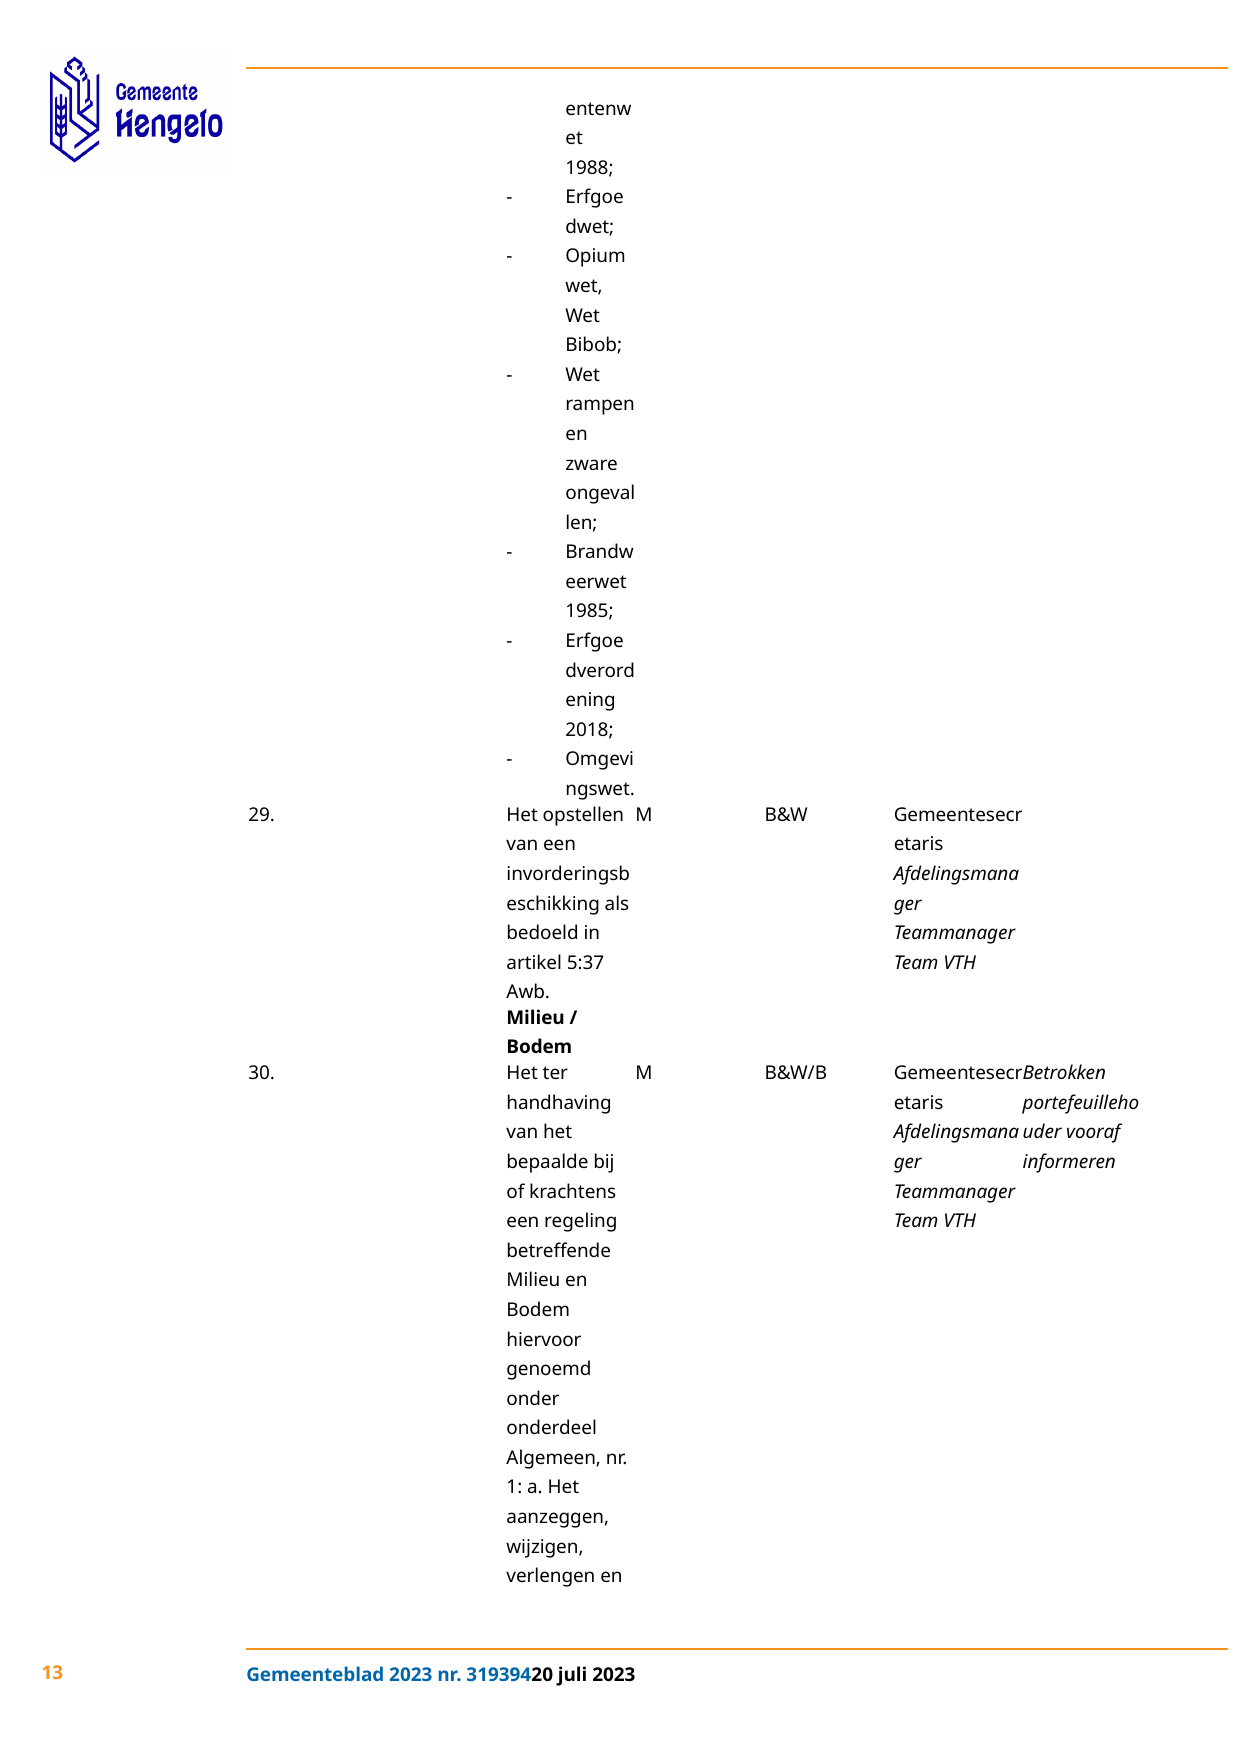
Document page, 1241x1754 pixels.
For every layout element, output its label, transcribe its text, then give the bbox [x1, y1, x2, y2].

table_cell M [635, 801, 764, 1004]
picture [41, 47, 231, 172]
table_cell B&W/B [764, 1060, 893, 1588]
table_cell Het ter handhaving van het bepaalde bij of krachtens een regeling betreffende Milieu en Bodem hiervoor genoemd onder onderdeel Algemeen, nr. 1: a. Het aanzeggen, wijzigen, verlengen en [506, 1060, 635, 1588]
table_cell [248, 1060, 506, 1588]
table_cell [248, 1004, 506, 1059]
table_cell Gemeentesecretaris Afdelingsmanager Teammanager Team VTH [894, 1060, 1022, 1588]
table_cell [248, 95, 506, 801]
table_cell [248, 801, 506, 1004]
table_cell B&W [764, 801, 893, 1004]
table_cell [764, 95, 893, 801]
table_cell Gemeentesecretaris Afdelingsmanager Teammanager Team VTH [894, 801, 1022, 1004]
table_cell [635, 95, 764, 801]
table_cell [635, 1004, 764, 1059]
table_cell [894, 95, 1022, 801]
table_cell [764, 1004, 893, 1059]
table_cell Het opstellen van een invorderingsbeschikking als bedoeld in artikel 5:37 Awb. [506, 801, 635, 1004]
table_cell M [635, 1060, 764, 1588]
table_cell entenwet 1988; Erfgoedwet; Opiumwet, Wet Bibob; Wet rampen en zware ongevallen; Brandweerwet 1985; Erfgoedverordening 2018; Omgevingswet. [506, 95, 635, 801]
table_cell [894, 1004, 1022, 1059]
table_cell [1023, 95, 1152, 801]
table_cell [1023, 801, 1152, 1004]
table_cell [1023, 1004, 1152, 1059]
table_cell Betrokken portefeuillehouder vooraf informeren [1023, 1060, 1152, 1588]
table_cell Milieu / Bodem [506, 1004, 635, 1059]
